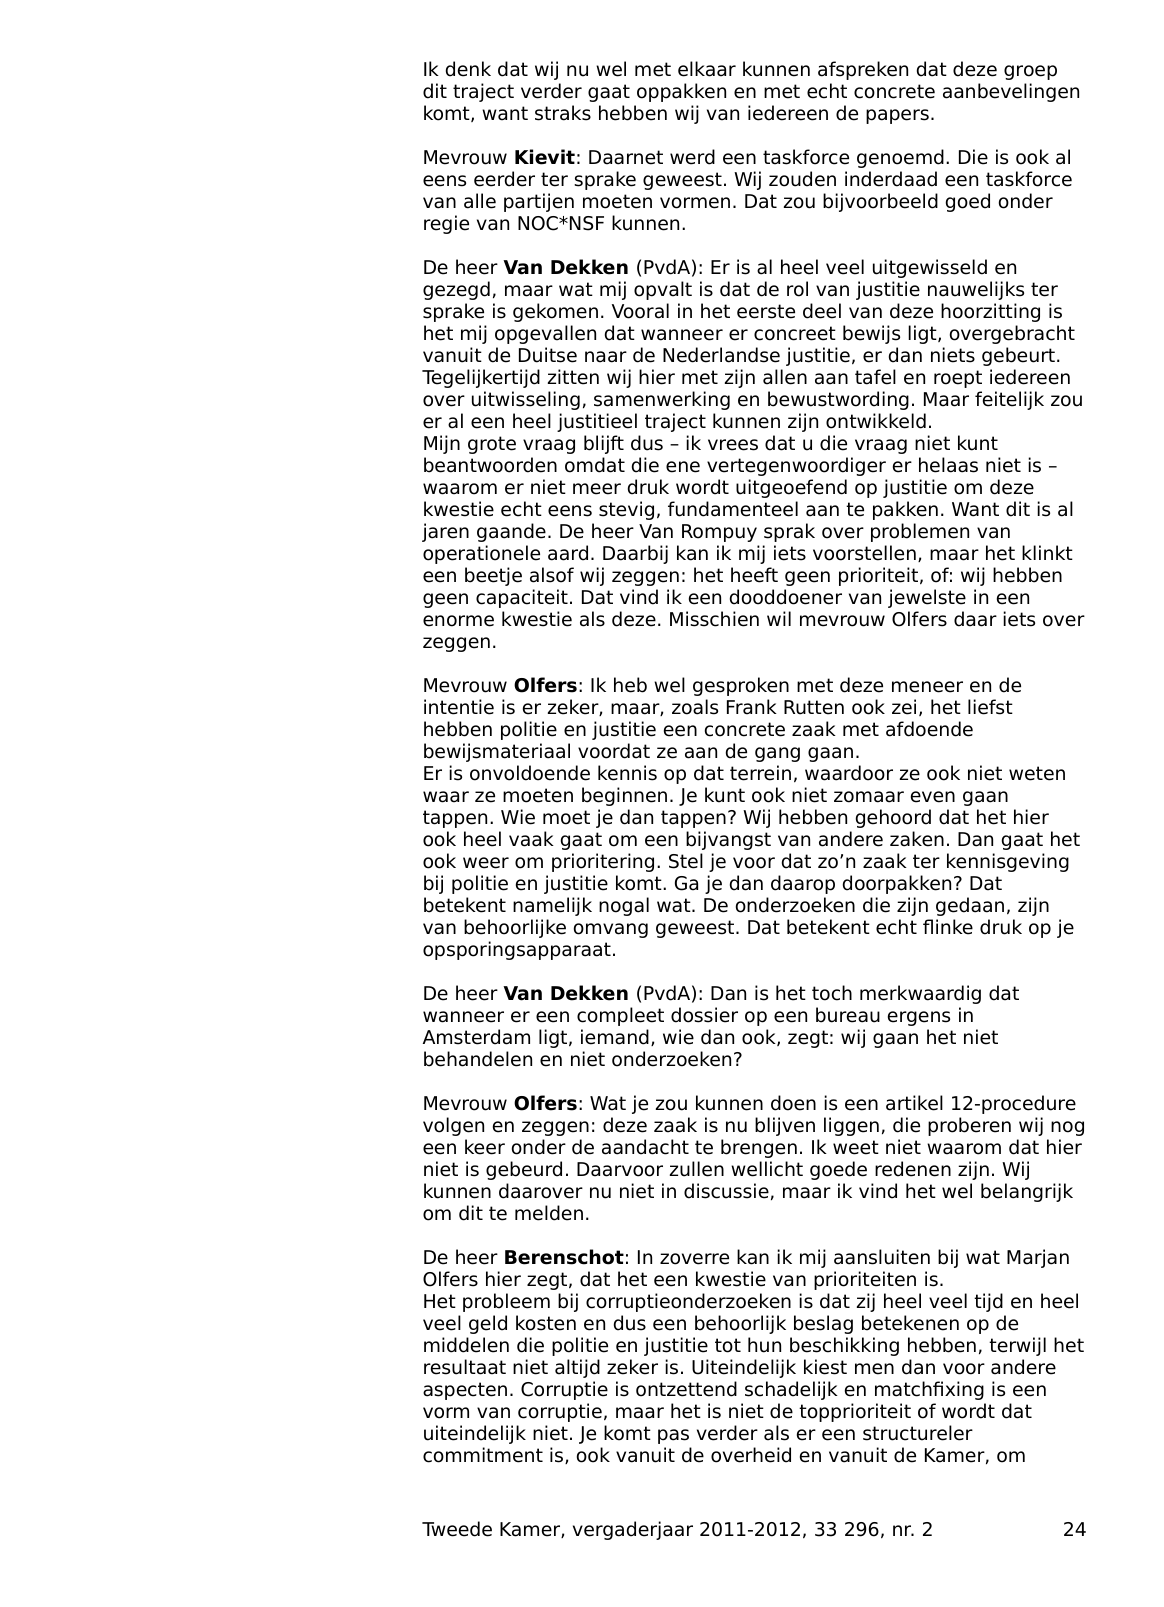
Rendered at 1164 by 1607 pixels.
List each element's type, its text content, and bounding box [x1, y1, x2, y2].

text De heer Berenschot: In zoverre kan ik mij aansluiten bij wat Marjan Olfers hier zegt, dat het een kwestie van prioriteiten is. [422, 1247, 1087, 1291]
text Er is onvoldoende kennis op dat terrein, waardoor ze ook niet weten waar ze moeten beginnen. Je kunt ook niet zomaar even gaan tappen. Wie moet je dan tappen? Wij hebben gehoord dat het hier ook heel vaak gaat om een bijvangst van andere zaken. Dan gaat het ook weer om prioritering. Stel je voor dat zo’n zaak ter kennisgeving bij politie en justitie komt. Ga je dan daarop doorpakken? Dat betekent namelijk nogal wat. De onderzoeken die zijn gedaan, zijn van behoorlijke omvang geweest. Dat betekent echt flinke druk op je opsporingsapparaat. [422, 763, 1087, 961]
text Mevrouw Olfers: Wat je zou kunnen doen is een artikel 12-procedure volgen en zeggen: deze zaak is nu blijven liggen, die proberen wij nog een keer onder de aandacht te brengen. Ik weet niet waarom dat hier niet is gebeurd. Daarvoor zullen wellicht goede redenen zijn. Wij kunnen daarover nu niet in discussie, maar ik vind het wel belangrijk om dit te melden. [422, 1093, 1087, 1225]
text Mevrouw Olfers: Ik heb wel gesproken met deze meneer en de intentie is er zeker, maar, zoals Frank Rutten ook zei, het liefst hebben politie en justitie een concrete zaak met afdoende bewijsmateriaal voordat ze aan de gang gaan. [422, 675, 1087, 763]
text Mevrouw Kievit: Daarnet werd een taskforce genoemd. Die is ook al eens eerder ter sprake geweest. Wij zouden inderdaad een taskforce van alle partijen moeten vormen. Dat zou bijvoorbeeld goed onder regie van NOC*NSF kunnen. [422, 147, 1087, 235]
text De heer Van Dekken (PvdA): Dan is het toch merkwaardig dat wanneer er een compleet dossier op een bureau ergens in Amsterdam ligt, iemand, wie dan ook, zegt: wij gaan het niet behandelen en niet onderzoeken? [422, 983, 1087, 1071]
text Mijn grote vraag blijft dus – ik vrees dat u die vraag niet kunt beantwoorden omdat die ene vertegenwoordiger er helaas niet is – waarom er niet meer druk wordt uitgeoefend op justitie om deze kwestie echt eens stevig, fundamenteel aan te pakken. Want dit is al jaren gaande. De heer Van Rompuy sprak over problemen van operationele aard. Daarbij kan ik mij iets voorstellen, maar het klinkt een beetje alsof wij zeggen: het heeft geen prioriteit, of: wij hebben geen capaciteit. Dat vind ik een dooddoener van jewelste in een enorme kwestie als deze. Misschien wil mevrouw Olfers daar iets over zeggen. [422, 433, 1087, 653]
text De heer Van Dekken (PvdA): Er is al heel veel uitgewisseld en gezegd, maar wat mij opvalt is dat de rol van justitie nauwelijks ter sprake is gekomen. Vooral in het eerste deel van deze hoorzitting is het mij opgevallen dat wanneer er concreet bewijs ligt, overgebracht vanuit de Duitse naar de Nederlandse justitie, er dan niets gebeurt. Tegelijkertijd zitten wij hier met zijn allen aan tafel en roept iedereen over uitwisseling, samenwerking en bewustwording. Maar feitelijk zou er al een heel justitieel traject kunnen zijn ontwikkeld. [422, 257, 1087, 433]
text Ik denk dat wij nu wel met elkaar kunnen afspreken dat deze groep dit traject verder gaat oppakken en met echt concrete aanbevelingen komt, want straks hebben wij van iedereen de papers. [422, 59, 1087, 125]
text Het probleem bij corruptieonderzoeken is dat zij heel veel tijd en heel veel geld kosten en dus een behoorlijk beslag betekenen op de middelen die politie en justitie tot hun beschikking hebben, terwijl het resultaat niet altijd zeker is. Uiteindelijk kiest men dan voor andere aspecten. Corruptie is ontzettend schadelijk en matchfixing is een vorm van corruptie, maar het is niet de topprioriteit of wordt dat uiteindelijk niet. Je komt pas verder als er een structureler commitment is, ook vanuit de overheid en vanuit de Kamer, om [422, 1291, 1087, 1467]
